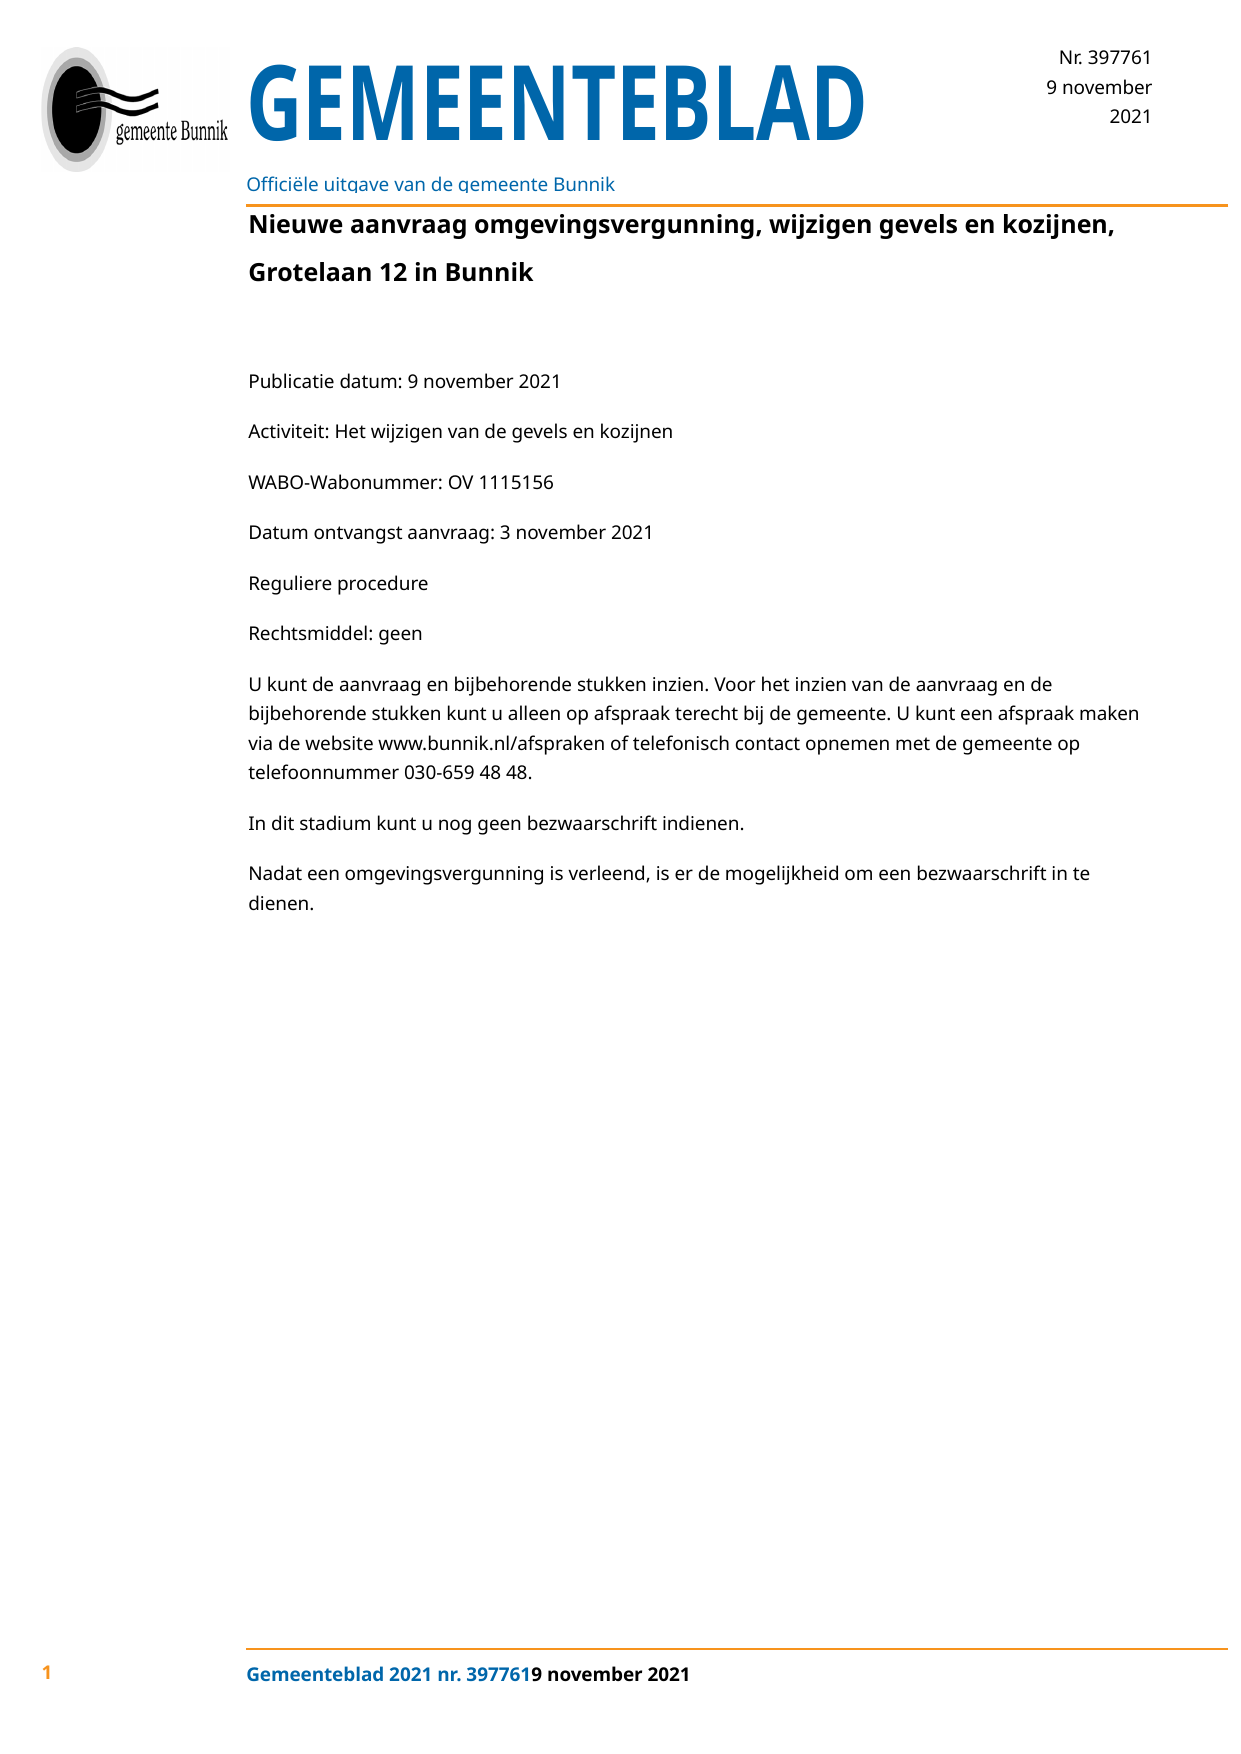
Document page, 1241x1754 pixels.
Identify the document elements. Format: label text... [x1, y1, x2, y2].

text Publicatie datum: 9 november 2021 [248, 368, 1152, 394]
text Reguliere procedure [248, 570, 1152, 596]
text Activiteit: Het wijzigen van de gevels en kozijnen [248, 419, 1152, 444]
text Nieuwe aanvraag omgevingsvergunning, wijzigen gevels en kozijnen, Grotelaan 12 in Bunnik [248, 207, 1152, 288]
text U kunt de aanvraag en bijbehorende stukken inzien. Voor het inzien van de aanvraag en de bijbehorende stukken kunt u alleen op afspraak terecht bij de gemeente. U kunt een afspraak maken via de website www.bunnik.nl/afspraken of telefonisch contact opnemen met de gemeente op telefoonnummer 030-659 48 48. [248, 671, 1152, 785]
text Datum ontvangst aanvraag: 3 november 2021 [248, 519, 1152, 545]
text Rechtsmiddel: geen [248, 620, 1152, 646]
text Nadat een omgevingsvergunning is verleend, is er de mogelijkheid om een bezwaarschrift in te dienen. [248, 860, 1152, 916]
text WABO-Wabonummer: OV 1115156 [248, 469, 1152, 495]
picture [41, 47, 231, 172]
text In dit stadium kunt u nog geen bezwaarschrift indienen. [248, 810, 1152, 836]
